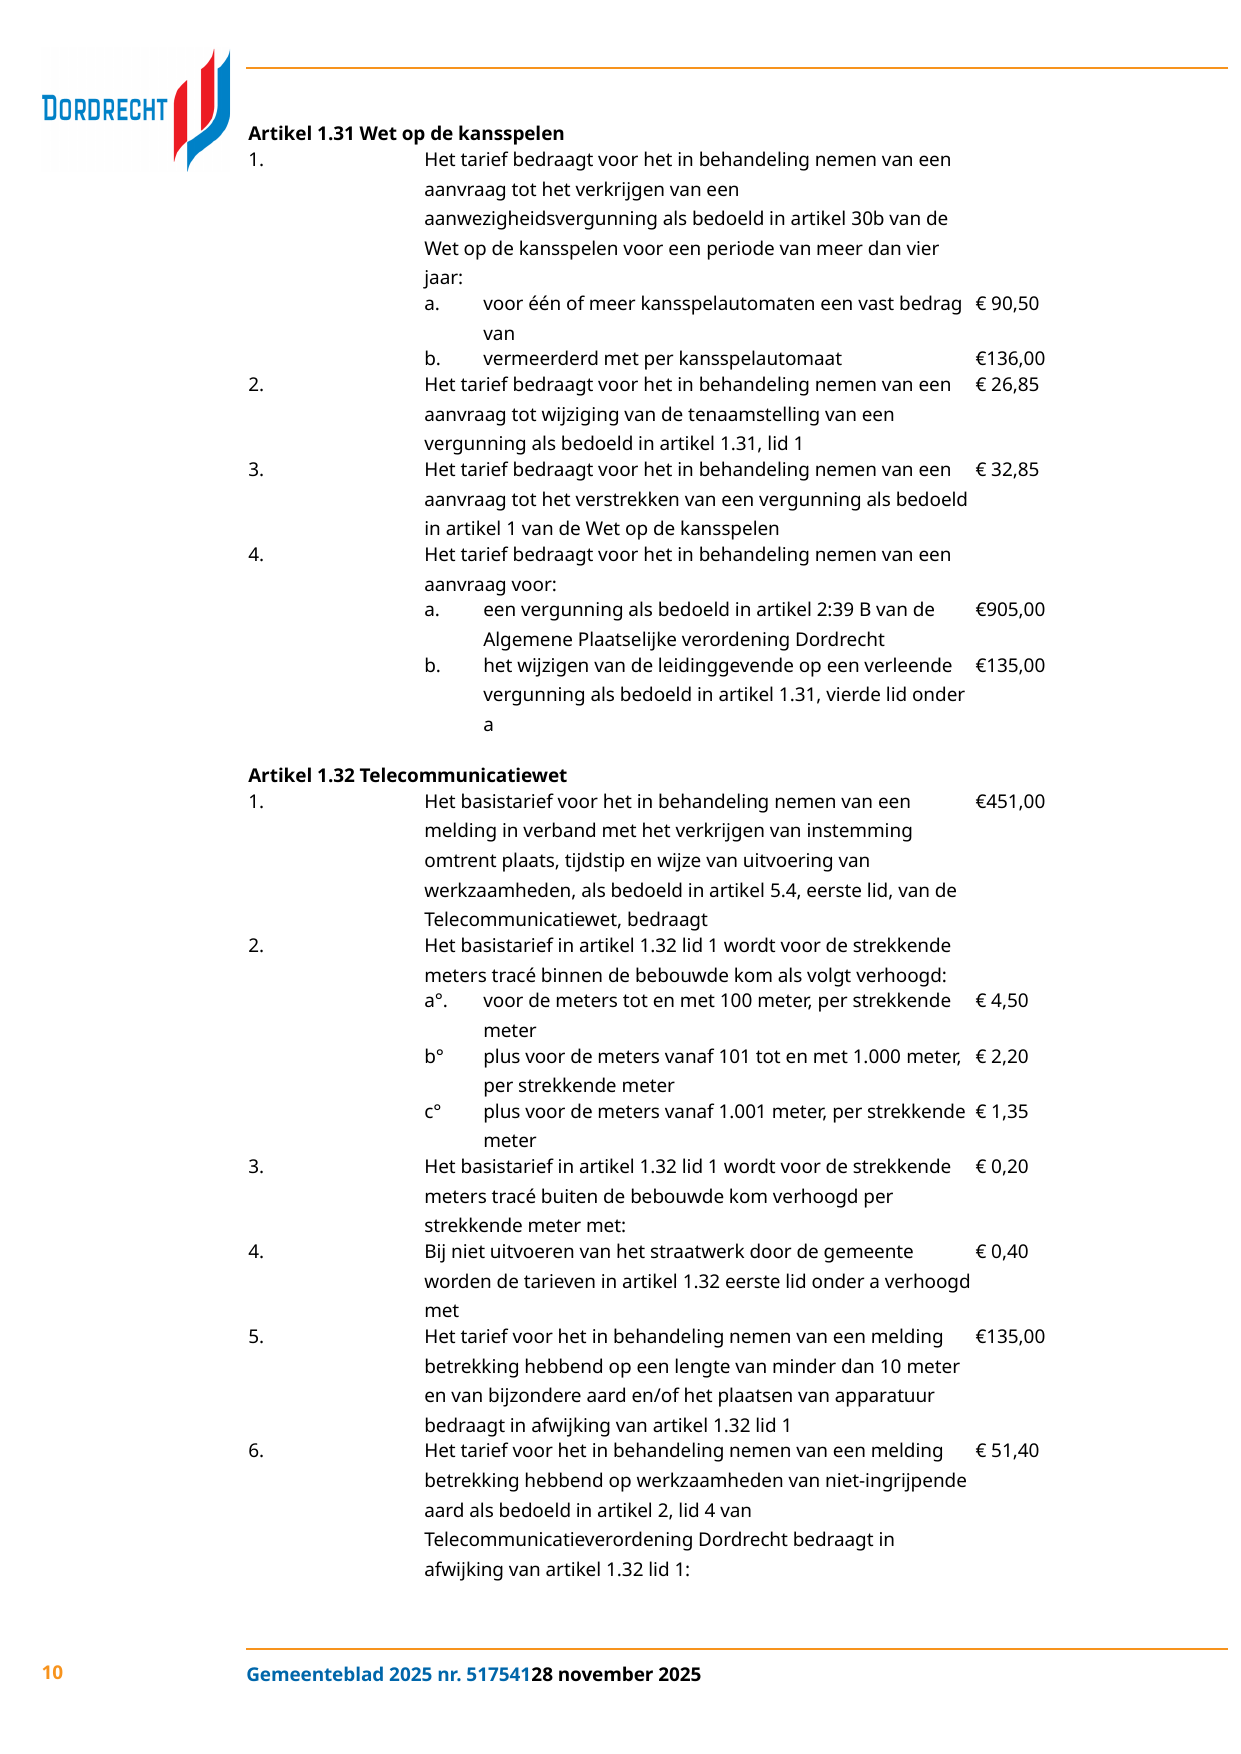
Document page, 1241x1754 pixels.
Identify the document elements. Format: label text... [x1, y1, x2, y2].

table_cell 4. [248, 541, 424, 596]
table_cell 2. [248, 371, 424, 456]
table_cell [248, 988, 424, 1043]
table_cell [975, 737, 1152, 762]
table_cell [975, 932, 1152, 987]
table_cell [975, 95, 1152, 121]
table_cell 1. [248, 788, 424, 932]
table_cell [248, 737, 975, 762]
table_cell € 1,35 [975, 1098, 1152, 1153]
table_cell € 90,50 [975, 290, 1152, 346]
table_cell het wijzigen van de leidinggevende op een verleende vergunning als bedoeld in artikel 1.31, vierde lid onder a [424, 652, 975, 737]
table_cell Het tarief bedraagt voor het in behandeling nemen van een aanvraag tot het verkrijgen van een aanwezigheidsvergunning als bedoeld in artikel 30b van de Wet op de kansspelen voor een periode van meer dan vier jaar: [424, 146, 975, 290]
table_cell [248, 652, 424, 737]
table_cell Het tarief voor het in behandeling nemen van een melding betrekking hebbend op een lengte van minder dan 10 meter en van bijzondere aard en/of het plaatsen van apparatuur bedraagt in afwijking van artikel 1.32 lid 1 [424, 1323, 975, 1438]
table_cell Het tarief bedraagt voor het in behandeling nemen van een aanvraag tot het verstrekken van een vergunning als bedoeld in artikel 1 van de Wet op de kansspelen [424, 456, 975, 541]
table_cell €451,00 [975, 788, 1152, 932]
table_cell 5. [248, 1323, 424, 1438]
table_cell [248, 346, 424, 371]
table_cell 2. [248, 932, 424, 987]
table_cell € 2,20 [975, 1043, 1152, 1098]
table_cell vermeerderd met per kansspelautomaat [424, 346, 975, 371]
picture [41, 47, 231, 172]
table_cell Het tarief voor het in behandeling nemen van een melding betrekking hebbend op werkzaamheden van niet-ingrijpende aard als bedoeld in artikel 2, lid 4 van Telecommunicatieverordening Dordrecht bedraagt in afwijking van artikel 1.32 lid 1: [424, 1438, 975, 1582]
table_cell 3. [248, 456, 424, 541]
table_cell Het basistarief in artikel 1.32 lid 1 wordt voor de strekkende meters tracé buiten de bebouwde kom verhoogd per strekkende meter met: [424, 1154, 975, 1238]
table_cell Het tarief bedraagt voor het in behandeling nemen van een aanvraag tot wijziging van de tenaamstelling van een vergunning als bedoeld in artikel 1.31, lid 1 [424, 371, 975, 456]
table_cell [248, 1043, 424, 1098]
table_cell € 26,85 [975, 371, 1152, 456]
table_cell 3. [248, 1154, 424, 1238]
table_cell [975, 763, 1152, 788]
table_cell € 32,85 [975, 456, 1152, 541]
table_cell [248, 290, 424, 346]
table_cell Bij niet uitvoeren van het straatwerk door de gemeente worden de tarieven in artikel 1.32 eerste lid onder a verhoogd met [424, 1238, 975, 1323]
table_cell [975, 1582, 1152, 1607]
table_cell plus voor de meters vanaf 101 tot en met 1.000 meter, per strekkende meter [424, 1043, 975, 1098]
table_cell Artikel 1.32 Telecommunicatiewet [248, 763, 975, 788]
table_cell Het tarief bedraagt voor het in behandeling nemen van een aanvraag voor: [424, 541, 975, 596]
table_cell 4. [248, 1238, 424, 1323]
table_cell voor één of meer kansspelautomaten een vast bedrag van [424, 290, 975, 346]
table_cell [248, 1582, 975, 1607]
table_cell € 0,20 [975, 1154, 1152, 1238]
table_cell 1. [248, 146, 424, 290]
table_cell Het basistarief voor het in behandeling nemen van een melding in verband met het verkrijgen van instemming omtrent plaats, tijdstip en wijze van uitvoering van werkzaamheden, als bedoeld in artikel 5.4, eerste lid, van de Telecommunicatiewet, bedraagt [424, 788, 975, 932]
table_cell Artikel 1.31 Wet op de kansspelen [248, 121, 975, 146]
table_cell €136,00 [975, 346, 1152, 371]
table_cell €905,00 [975, 596, 1152, 652]
table_cell [248, 1098, 424, 1153]
table_cell € 0,40 [975, 1238, 1152, 1323]
table_cell [975, 121, 1152, 146]
table_cell Het basistarief in artikel 1.32 lid 1 wordt voor de strekkende meters tracé binnen de bebouwde kom als volgt verhoogd: [424, 932, 975, 987]
table_cell [975, 146, 1152, 290]
table_cell € 51,40 [975, 1438, 1152, 1582]
table_cell [248, 95, 975, 121]
table_cell een vergunning als bedoeld in artikel 2:39 B van de Algemene Plaatselijke verordening Dordrecht [424, 596, 975, 652]
table_cell 6. [248, 1438, 424, 1582]
table_cell € 4,50 [975, 988, 1152, 1043]
table_cell [248, 596, 424, 652]
table_cell voor de meters tot en met 100 meter, per strekkende meter [424, 988, 975, 1043]
table_cell [975, 541, 1152, 596]
table_cell €135,00 [975, 1323, 1152, 1438]
table_cell plus voor de meters vanaf 1.001 meter, per strekkende meter [424, 1098, 975, 1153]
table_cell €135,00 [975, 652, 1152, 737]
